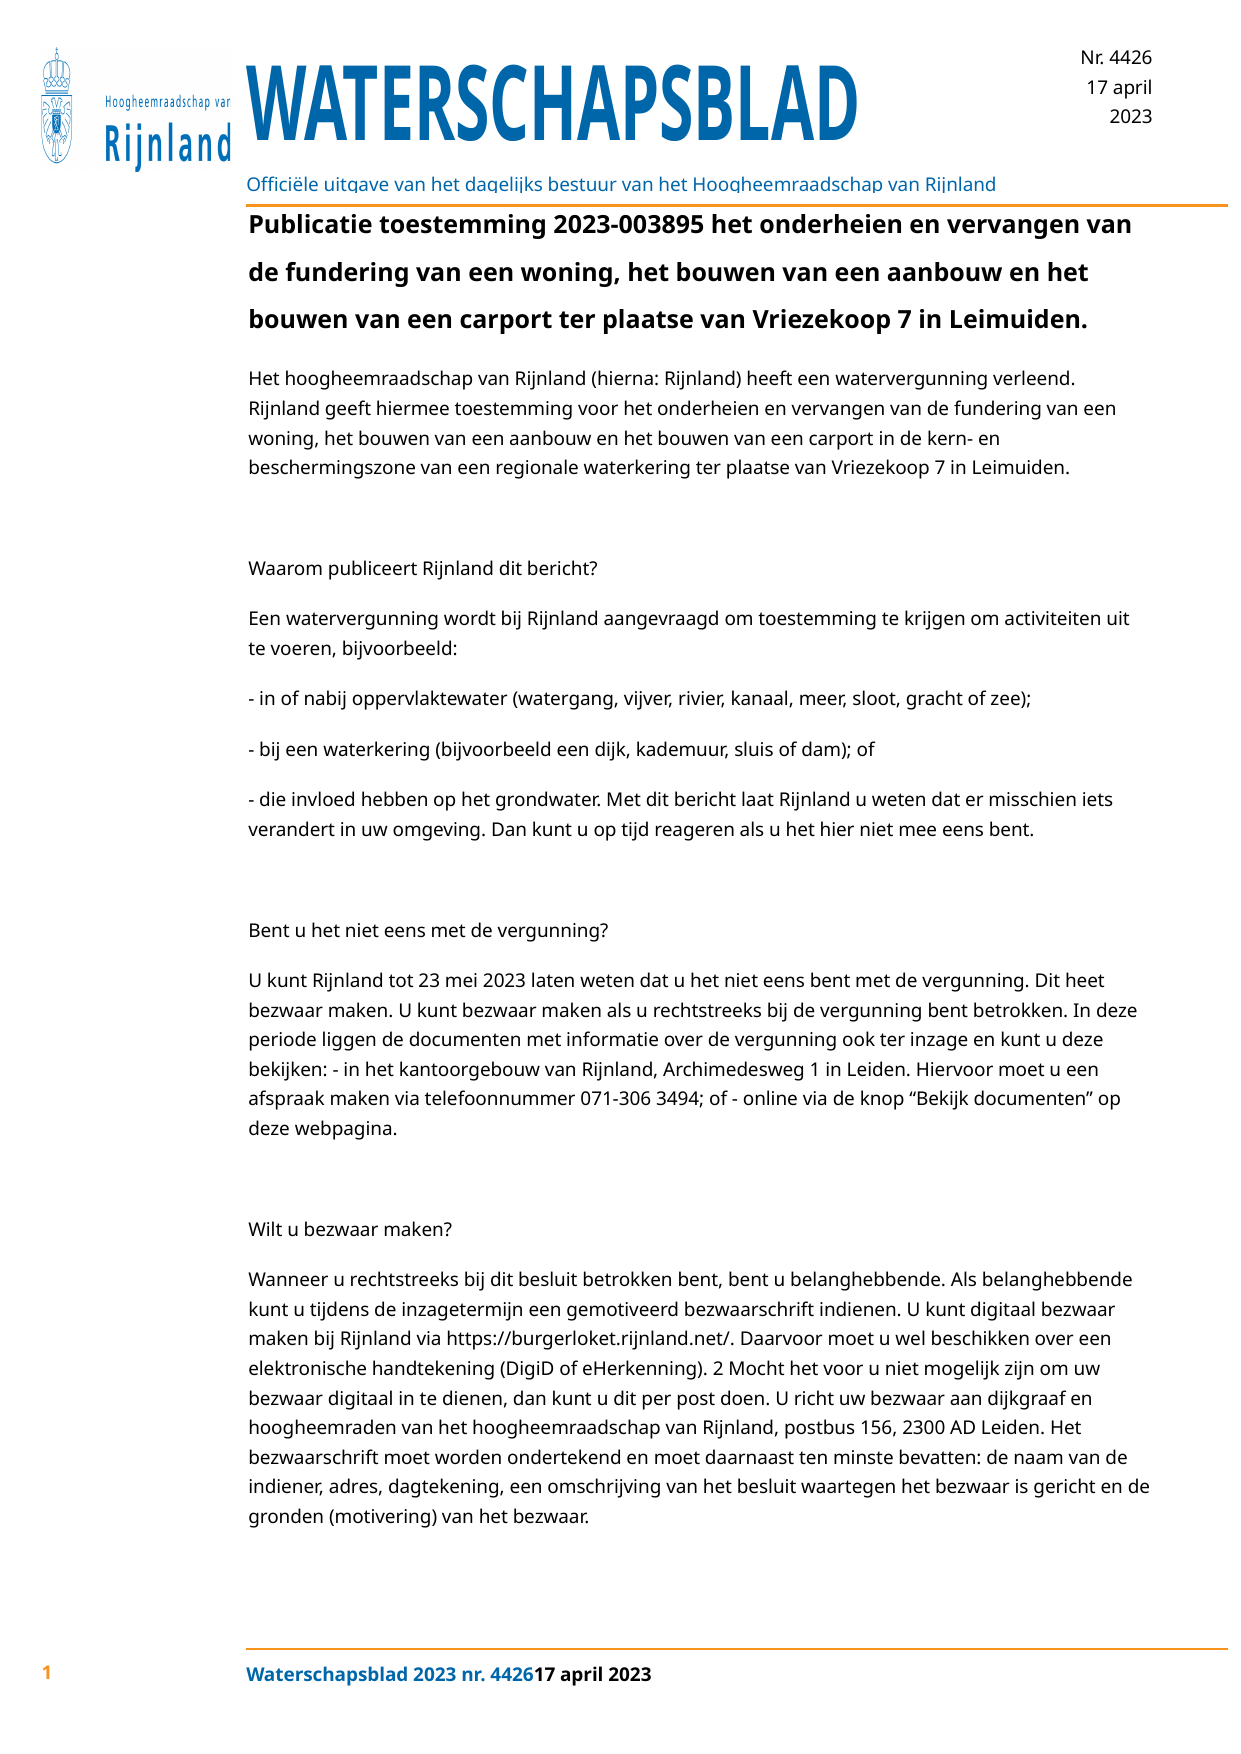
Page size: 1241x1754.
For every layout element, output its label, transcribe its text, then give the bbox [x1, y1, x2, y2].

text U kunt Rijnland tot 23 mei 2023 laten weten dat u het niet eens bent met de vergunning. Dit heet bezwaar maken. U kunt bezwaar maken als u rechtstreeks bij de vergunning bent betrokken. In deze periode liggen de documenten met informatie over de vergunning ook ter inzage en kunt u deze bekijken: - in het kantoorgebouw van Rijnland, Archimedesweg 1 in Leiden. Hiervoor moet u een afspraak maken via telefoonnummer 071-306 3494; of - online via de knop “Bekijk documenten” op deze webpagina. [248, 967, 1152, 1141]
text Publicatie toestemming 2023-003895 het onderheien en vervangen van de fundering van een woning, het bouwen van een aanbouw en het bouwen van een carport ter plaatse van Vriezekoop 7 in Leimuiden. [248, 207, 1152, 336]
text - die invloed hebben op het grondwater. Met dit bericht laat Rijnland u weten dat er misschien iets verandert in uw omgeving. Dan kunt u op tijd reageren als u het hier niet mee eens bent. [248, 786, 1152, 842]
text - bij een waterkering (bijvoorbeeld een dijk, kademuur, sluis of dam); of [248, 736, 1152, 762]
text Bent u het niet eens met de vergunning? [248, 917, 1152, 942]
picture [41, 47, 231, 172]
text Waarom publiceert Rijnland dit bericht? [248, 555, 1152, 581]
text Een watervergunning wordt bij Rijnland aangevraagd om toestemming te krijgen om activiteiten uit te voeren, bijvoorbeeld: [248, 606, 1152, 661]
text Het hoogheemraadschap van Rijnland (hierna: Rijnland) heeft een watervergunning verleend. Rijnland geeft hiermee toestemming voor het onderheien en vervangen van de fundering van een woning, het bouwen van een aanbouw en het bouwen van een carport in de kern- en beschermingszone van een regionale waterkering ter plaatse van Vriezekoop 7 in Leimuiden. [248, 366, 1152, 480]
text Wanneer u rechtstreeks bij dit besluit betrokken bent, bent u belanghebbende. Als belanghebbende kunt u tijdens de inzagetermijn een gemotiveerd bezwaarschrift indienen. U kunt digitaal bezwaar maken bij Rijnland via https://burgerloket.rijnland.net/. Daarvoor moet u wel beschikken over een elektronische handtekening (DigiD of eHerkenning). 2 Mocht het voor u niet mogelijk zijn om uw bezwaar digitaal in te dienen, dan kunt u dit per post doen. U richt uw bezwaar aan dijkgraaf en hoogheemraden van het hoogheemraadschap van Rijnland, postbus 156, 2300 AD Leiden. Het bezwaarschrift moet worden ondertekend en moet daarnaast ten minste bevatten: de naam van de indiener, adres, dagtekening, een omschrijving van het besluit waartegen het bezwaar is gericht en de gronden (motivering) van het bezwaar. [248, 1266, 1152, 1529]
text Wilt u bezwaar maken? [248, 1216, 1152, 1242]
text - in of nabij oppervlaktewater (watergang, vijver, rivier, kanaal, meer, sloot, gracht of zee); [248, 686, 1152, 711]
